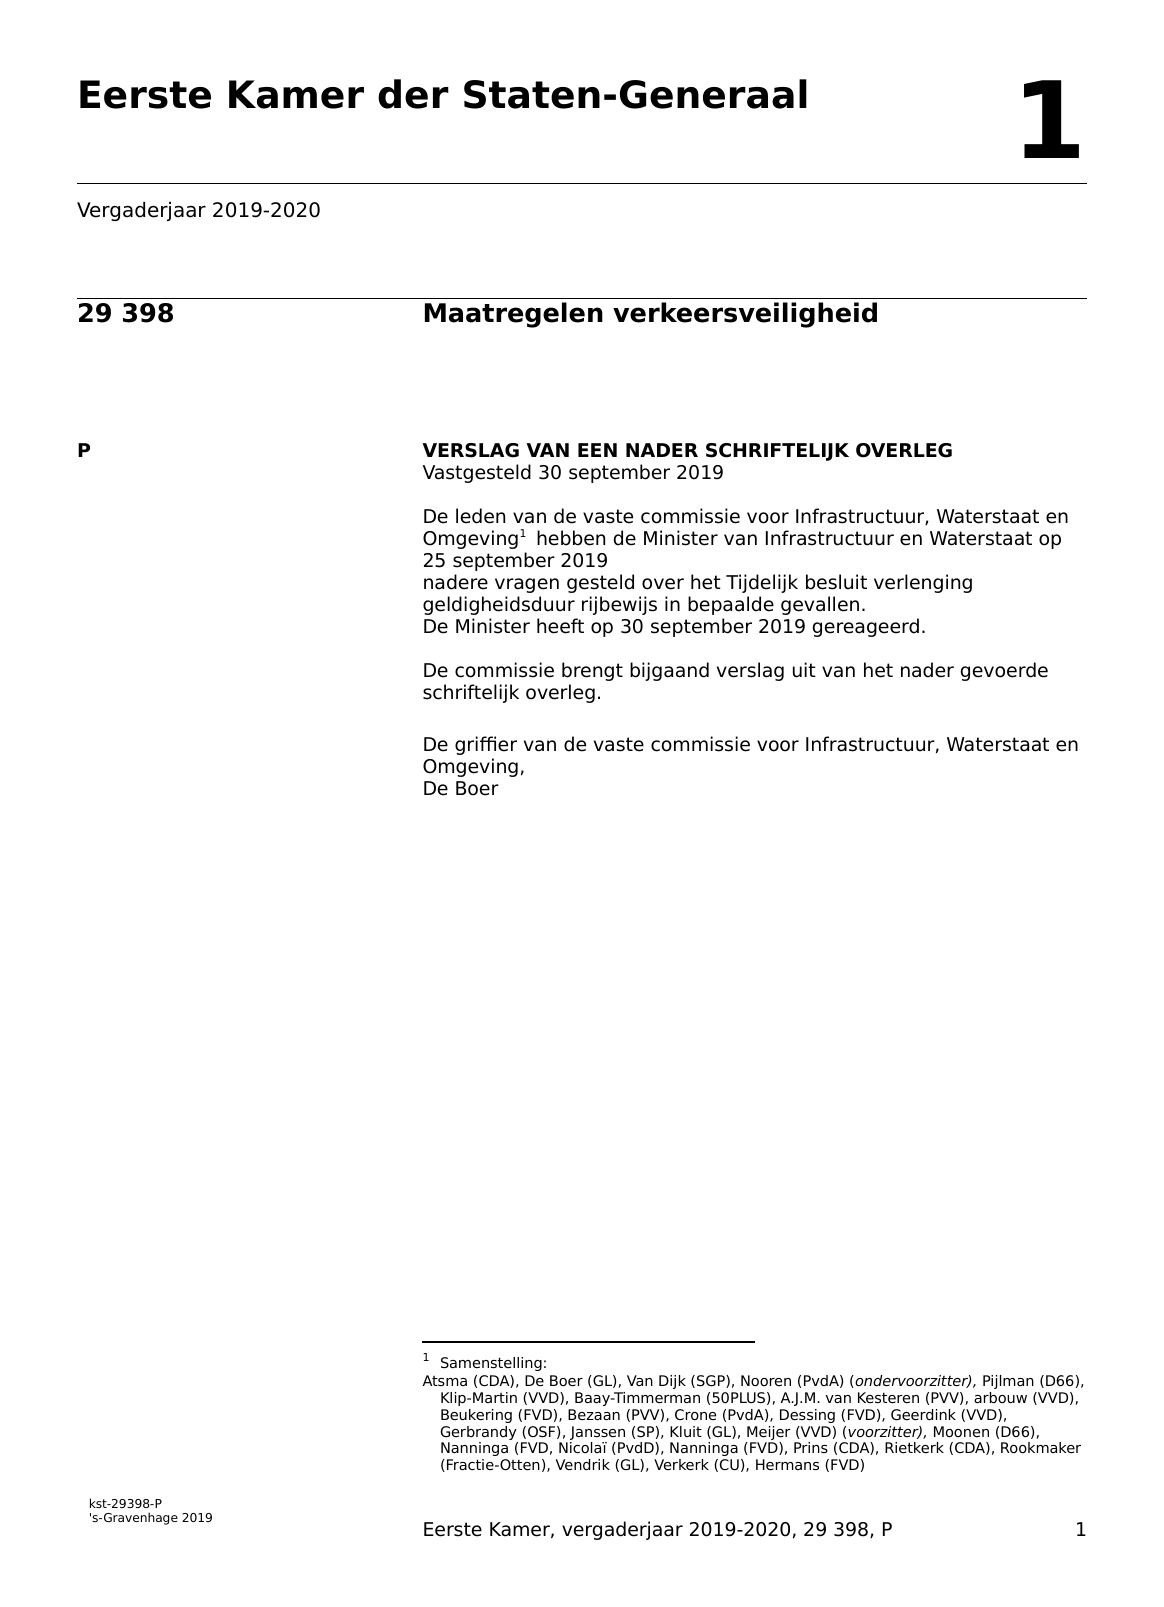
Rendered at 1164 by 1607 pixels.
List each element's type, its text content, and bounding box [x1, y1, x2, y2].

subtitle P VERSLAG VAN EEN NADER SCHRIFTELIJK OVERLEG [77, 440, 1087, 462]
text 's-Gravenhage 2019 [88, 1511, 323, 1525]
text De leden van de vaste commissie voor Infrastructuur, Waterstaat en Omgeving hebben de Minister van Infrastructuur en Waterstaat op 25 september 2019 [422, 506, 1087, 572]
subtitle 29 398 Maatregelen verkeersveiligheid [77, 299, 1087, 329]
text De commissie brengt bijgaand verslag uit van het nader gevoerde schriftelijk overleg. [422, 660, 1087, 704]
text De Minister heeft op 30 september 2019 gereageerd. [422, 616, 1087, 638]
text Atsma (CDA), De Boer (GL), Van Dijk (SGP), Nooren (PvdA) (ondervoorzitter), Pijlman (D66), Klip-Martin (VVD), Baay-Timmerman (50PLUS), A.J.M. van Kesteren (PVV), arbouw (VVD), Beukering (FVD), Bezaan (PVV), Crone (PvdA), Dessing (FVD), Geerdink (VVD), Gerbrandy (OSF), Janssen (SP), Kluit (GL), Meijer (VVD) (voorzitter), Moonen (D66), Nanninga (FVD, Nicolaï (PvdD), Nanninga (FVD), Prins (CDA), Rietkerk (CDA), Rookmaker (Fractie-Otten), Vendrik (GL), Verkerk (CU), Hermans (FVD) [422, 1373, 1087, 1474]
table_header Eerste Kamer der Staten-Generaal [77, 59, 886, 183]
text Samenstelling: [422, 1351, 1087, 1373]
text nadere vragen gesteld over het Tijdelijk besluit verlenging geldigheidsduur rijbewijs in bepaalde gevallen. [422, 572, 1087, 616]
text Vastgesteld 30 september 2019 [422, 462, 1087, 484]
text kst-29398-P [88, 1497, 323, 1511]
table_header 1 [886, 59, 1087, 183]
text De griffier van de vaste commissie voor Infrastructuur, Waterstaat en Omgeving, De Boer [422, 734, 1087, 800]
table_cell Vergaderjaar 2019-2020 [77, 184, 1087, 298]
